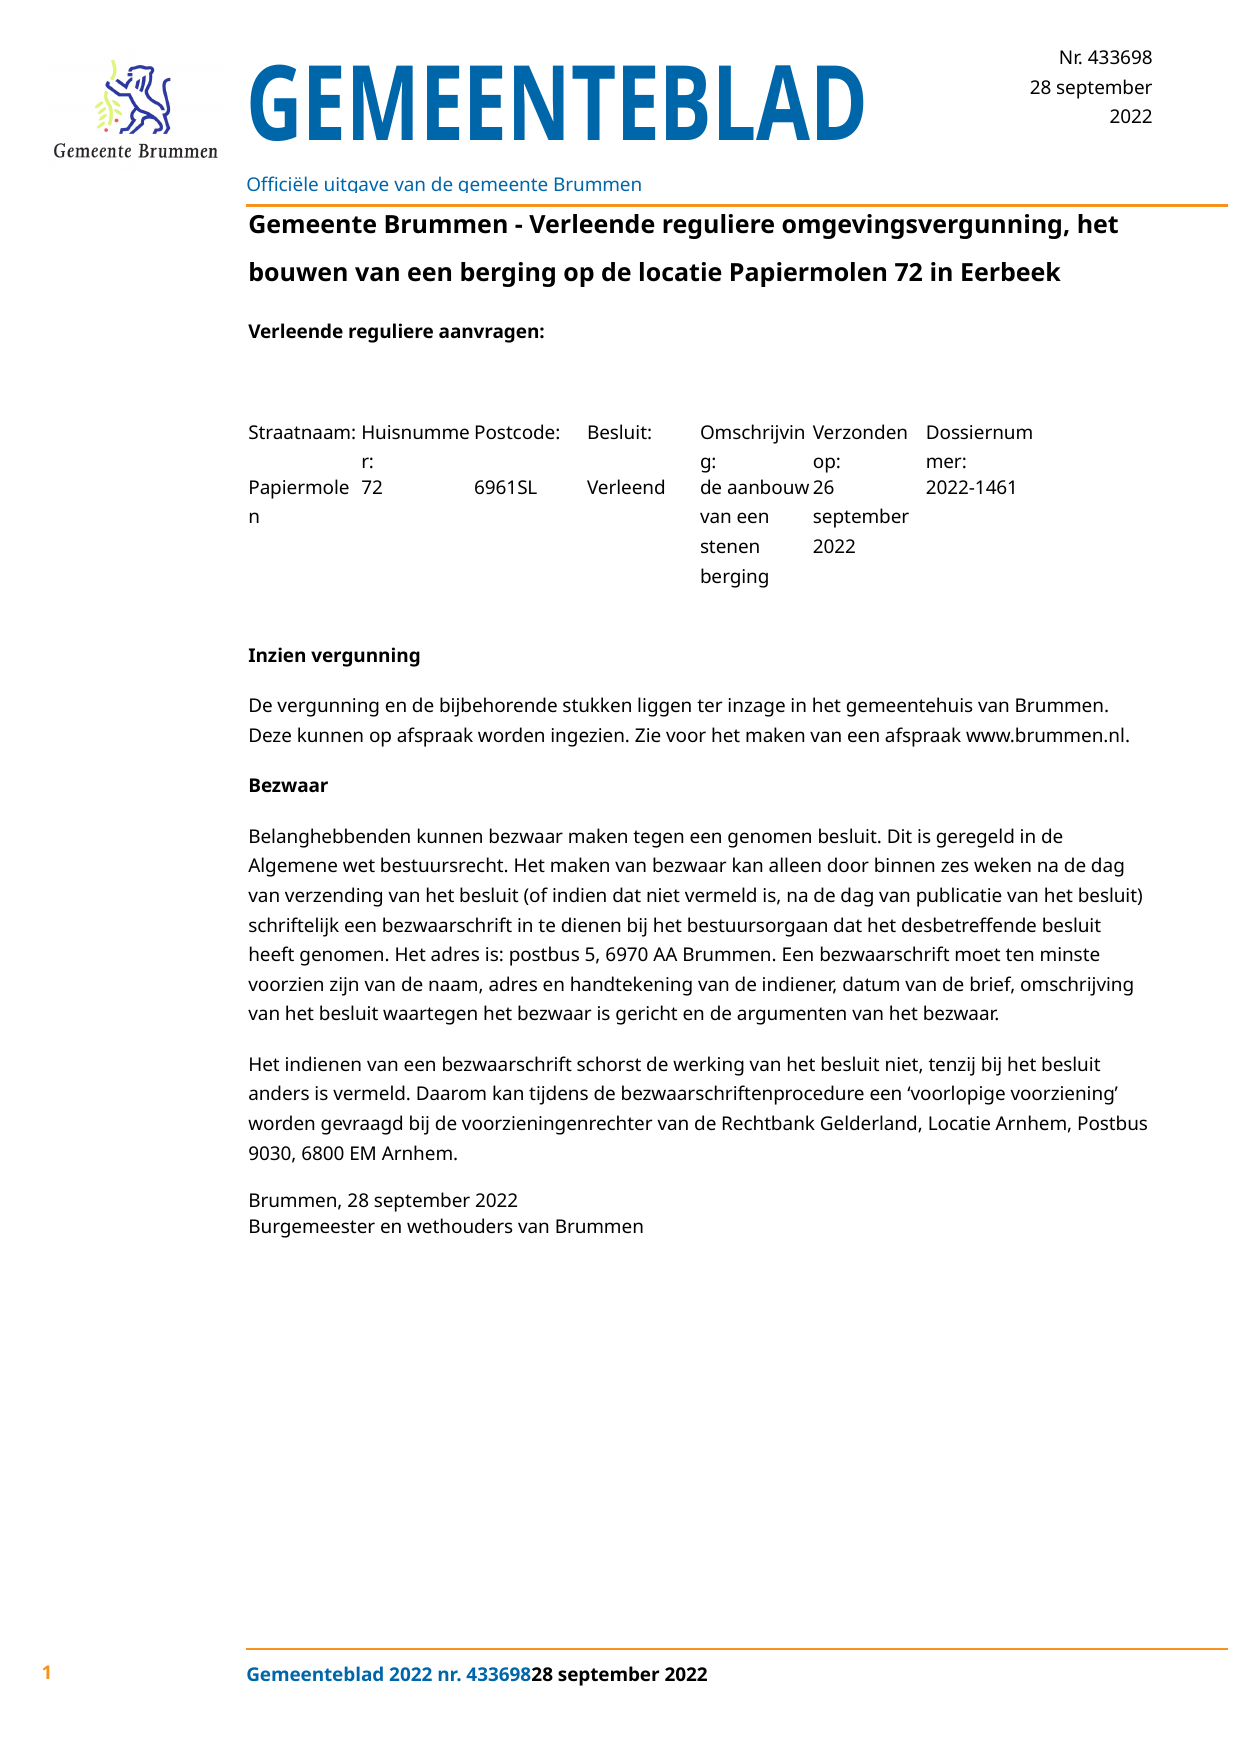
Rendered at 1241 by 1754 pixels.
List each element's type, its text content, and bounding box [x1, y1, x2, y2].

table_header Omschrijving: [700, 419, 813, 474]
text Burgemeester en wethouders van Brummen [248, 1213, 1152, 1239]
table_header Besluit: [587, 419, 700, 474]
text Bezwaar [248, 773, 1152, 798]
table_header Straatnaam: [248, 419, 361, 474]
table_cell de aanbouw van een stenen berging [700, 474, 813, 589]
text De vergunning en de bijbehorende stukken liggen ter inzage in het gemeentehuis van Brummen. Deze kunnen op afspraak worden ingezien. Zie voor het maken van een afspraak www.brummen.nl. [248, 693, 1152, 748]
text Inzien vergunning [248, 642, 1152, 668]
text Verleende reguliere aanvragen: [248, 318, 1152, 344]
text Brummen, 28 september 2022 [248, 1188, 1152, 1213]
table_cell 2022-1461 [926, 474, 1038, 589]
table_cell 26 september 2022 [813, 474, 926, 589]
table_header [1039, 419, 1152, 474]
table_header Postcode: [474, 419, 587, 474]
table_cell 72 [361, 474, 474, 589]
table_cell 6961SL [474, 474, 587, 589]
picture [41, 47, 231, 172]
text Het indienen van een bezwaarschrift schorst de werking van het besluit niet, tenzij bij het besluit anders is vermeld. Daarom kan tijdens de bezwaarschriftenprocedure een ‘voorlopige voorziening’ worden gevraagd bij de voorzieningenrechter van de Rechtbank Gelderland, Locatie Arnhem, Postbus 9030, 6800 EM Arnhem. [248, 1051, 1152, 1166]
table_cell Verleend [587, 474, 700, 589]
text Belanghebbenden kunnen bezwaar maken tegen een genomen besluit. Dit is geregeld in de Algemene wet bestuursrecht. Het maken van bezwaar kan alleen door binnen zes weken na de dag van verzending van het besluit (of indien dat niet vermeld is, na de dag van publicatie van het besluit) schriftelijk een bezwaarschrift in te dienen bij het bestuursorgaan dat het desbetreffende besluit heeft genomen. Het adres is: postbus 5, 6970 AA Brummen. Een bezwaarschrift moet ten minste voorzien zijn van de naam, adres en handtekening van de indiener, datum van de brief, omschrijving van het besluit waartegen het bezwaar is gericht en de argumenten van het bezwaar. [248, 823, 1152, 1026]
table_cell [1039, 474, 1152, 589]
table_header Dossiernummer: [926, 419, 1038, 474]
table_header Huisnummer: [361, 419, 474, 474]
text Gemeente Brummen - Verleende reguliere omgevingsvergunning, het bouwen van een berging op de locatie Papiermolen 72 in Eerbeek [248, 207, 1152, 288]
table_cell Papiermolen [248, 474, 361, 589]
table_header Verzonden op: [813, 419, 926, 474]
